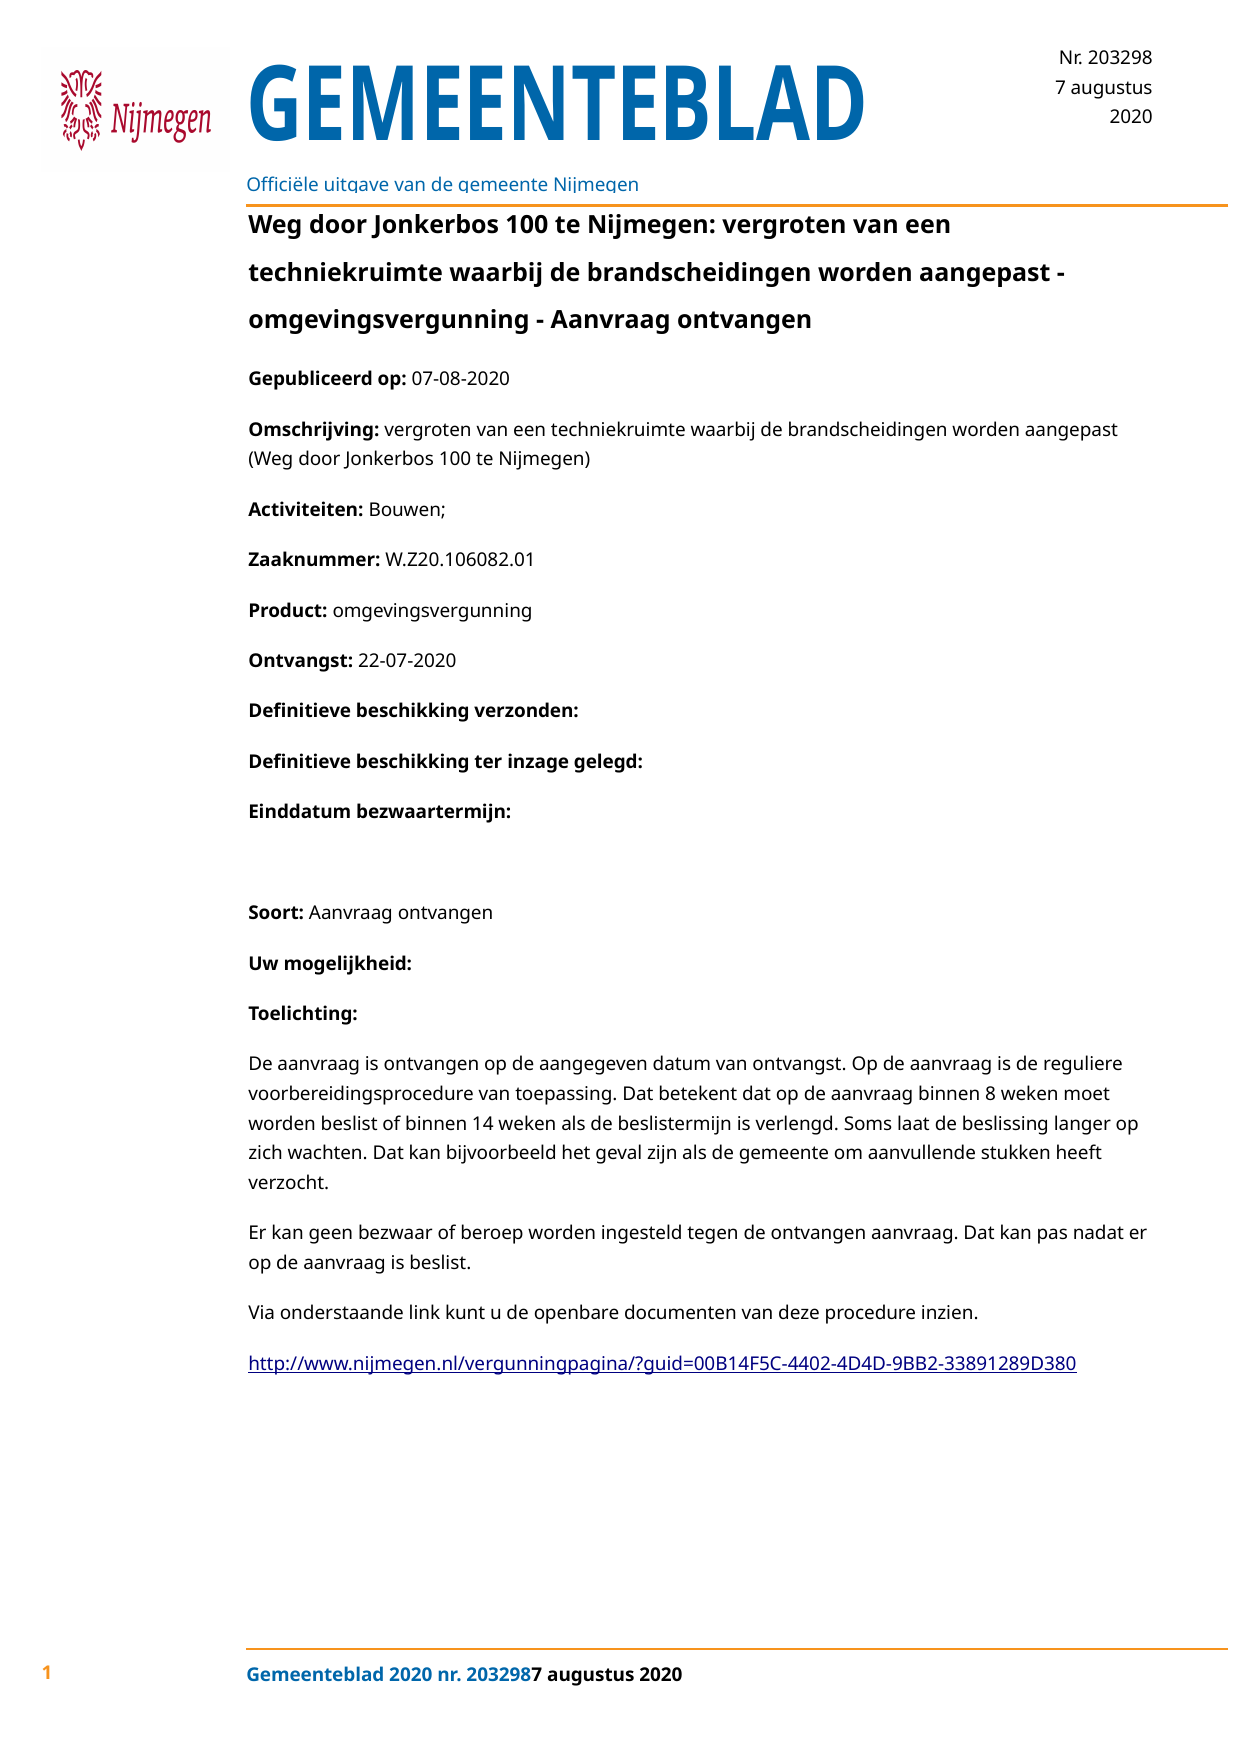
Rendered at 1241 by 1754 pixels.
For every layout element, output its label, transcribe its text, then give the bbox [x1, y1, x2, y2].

text Zaaknummer: W.Z20.106082.01 [248, 546, 1152, 572]
text Via onderstaande link kunt u de openbare documenten van deze procedure inzien. [248, 1299, 1152, 1325]
text Soort: Aanvraag ontvangen [248, 899, 1152, 925]
text Product: omgevingsvergunning [248, 597, 1152, 622]
text Omschrijving: vergroten van een techniekruimte waarbij de brandscheidingen worden aangepast (Weg door Jonkerbos 100 te Nijmegen) [248, 416, 1152, 471]
text Weg door Jonkerbos 100 te Nijmegen: vergroten van een techniekruimte waarbij de brandscheidingen worden aangepast - omgevingsvergunning - Aanvraag ontvangen [248, 207, 1152, 336]
text Uw mogelijkheid: [248, 950, 1152, 975]
text Einddatum bezwaartermijn: [248, 798, 1152, 824]
text Er kan geen bezwaar of beroep worden ingesteld tegen de ontvangen aanvraag. Dat kan pas nadat er op de aanvraag is beslist. [248, 1219, 1152, 1274]
text Definitieve beschikking verzonden: [248, 698, 1152, 723]
text Gepubliceerd op: 07-08-2020 [248, 366, 1152, 391]
picture [41, 47, 231, 172]
text Definitieve beschikking ter inzage gelegd: [248, 748, 1152, 774]
text De aanvraag is ontvangen op de aangegeven datum van ontvangst. Op de aanvraag is de reguliere voorbereidingsprocedure van toepassing. Dat betekent dat op de aanvraag binnen 8 weken moet worden beslist of binnen 14 weken als de beslistermijn is verlengd. Soms laat de beslissing langer op zich wachten. Dat kan bijvoorbeeld het geval zijn als de gemeente om aanvullende stukken heeft verzocht. [248, 1051, 1152, 1194]
text Ontvangst: 22-07-2020 [248, 647, 1152, 673]
text Toelichting: [248, 1000, 1152, 1026]
text http://www.nijmegen.nl/vergunningpagina/?guid=00B14F5C-4402-4D4D-9BB2-33891289D380 [248, 1350, 1152, 1375]
text Activiteiten: Bouwen; [248, 496, 1152, 522]
